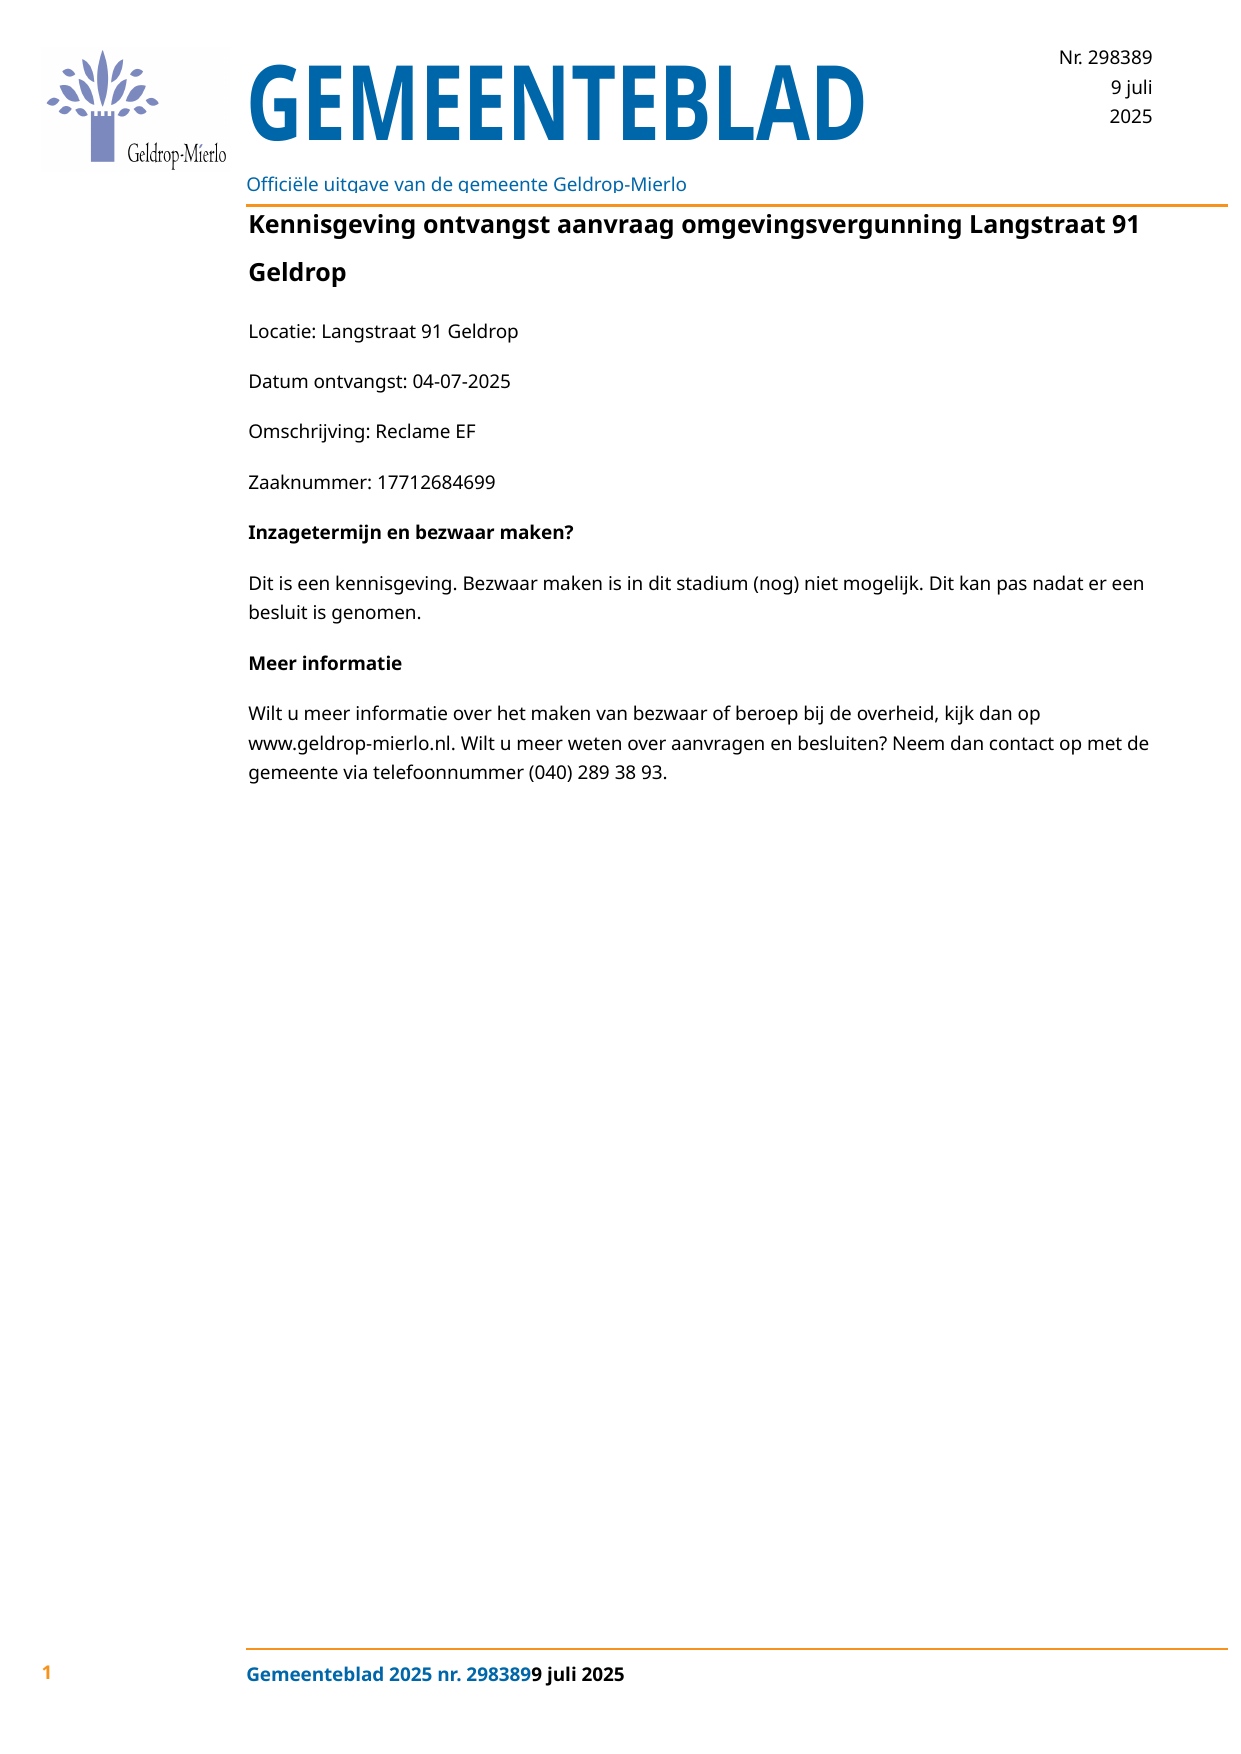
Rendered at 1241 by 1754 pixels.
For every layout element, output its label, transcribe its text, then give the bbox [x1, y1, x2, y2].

text Locatie: Langstraat 91 Geldrop [248, 318, 1152, 344]
text Inzagetermijn en bezwaar maken? [248, 519, 1152, 545]
text Omschrijving: Reclame EF [248, 419, 1152, 444]
text Wilt u meer informatie over het maken van bezwaar of beroep bij de overheid, kijk dan op www.geldrop-mierlo.nl. Wilt u meer weten over aanvragen en besluiten? Neem dan contact op met de gemeente via telefoonnummer (040) 289 38 93. [248, 700, 1152, 785]
picture [41, 47, 231, 172]
text Kennisgeving ontvangst aanvraag omgevingsvergunning Langstraat 91 Geldrop [248, 207, 1152, 288]
text Datum ontvangst: 04-07-2025 [248, 368, 1152, 394]
text Zaaknummer: 17712684699 [248, 469, 1152, 495]
text Dit is een kennisgeving. Bezwaar maken is in dit stadium (nog) niet mogelijk. Dit kan pas nadat er een besluit is genomen. [248, 570, 1152, 625]
text Meer informatie [248, 650, 1152, 676]
